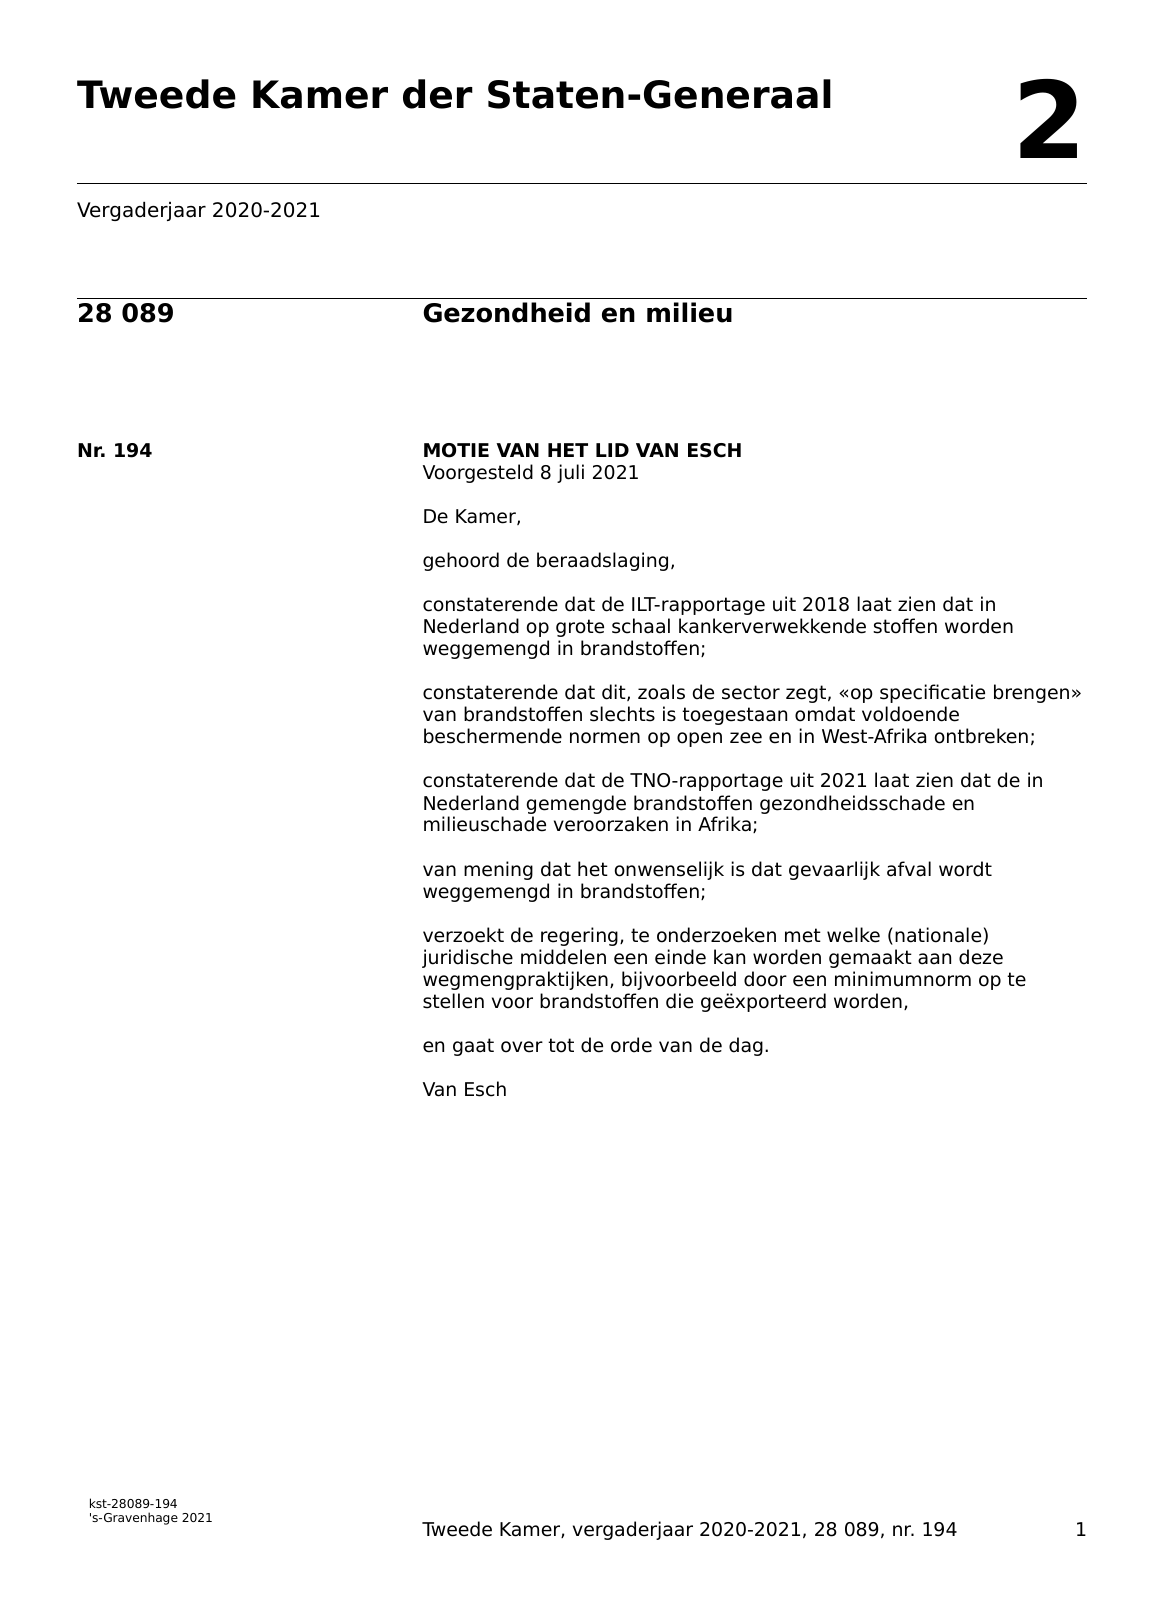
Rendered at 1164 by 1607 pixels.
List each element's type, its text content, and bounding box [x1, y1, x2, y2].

subtitle Nr. 194 MOTIE VAN HET LID VAN ESCH [77, 440, 1087, 462]
table_cell Vergaderjaar 2020-2021 [77, 184, 1087, 298]
table_header Tweede Kamer der Staten-Generaal [77, 59, 886, 183]
text 's-Gravenhage 2021 [88, 1511, 323, 1525]
text en gaat over tot de orde van de dag. [422, 1035, 1087, 1057]
text constaterende dat dit, zoals de sector zegt, «op specificatie brengen» van brandstoffen slechts is toegestaan omdat voldoende beschermende normen op open zee en in West-Afrika ontbreken; [422, 682, 1087, 748]
text kst-28089-194 [88, 1497, 323, 1511]
subtitle 28 089 Gezondheid en milieu [77, 299, 1087, 329]
text De Kamer, [422, 506, 1087, 528]
text constaterende dat de ILT-rapportage uit 2018 laat zien dat in Nederland op grote schaal kankerverwekkende stoffen worden weggemengd in brandstoffen; [422, 594, 1087, 660]
text verzoekt de regering, te onderzoeken met welke (nationale) juridische middelen een einde kan worden gemaakt aan deze wegmengpraktijken, bijvoorbeeld door een minimumnorm op te stellen voor brandstoffen die geëxporteerd worden, [422, 925, 1087, 1013]
text van mening dat het onwenselijk is dat gevaarlijk afval wordt weggemengd in brandstoffen; [422, 858, 1087, 902]
table_header 2 [886, 59, 1087, 183]
text gehoord de beraadslaging, [422, 550, 1087, 572]
text Van Esch [422, 1079, 1087, 1101]
text Voorgesteld 8 juli 2021 [422, 462, 1087, 484]
text constaterende dat de TNO-rapportage uit 2021 laat zien dat de in Nederland gemengde brandstoffen gezondheidsschade en milieuschade veroorzaken in Afrika; [422, 770, 1087, 836]
